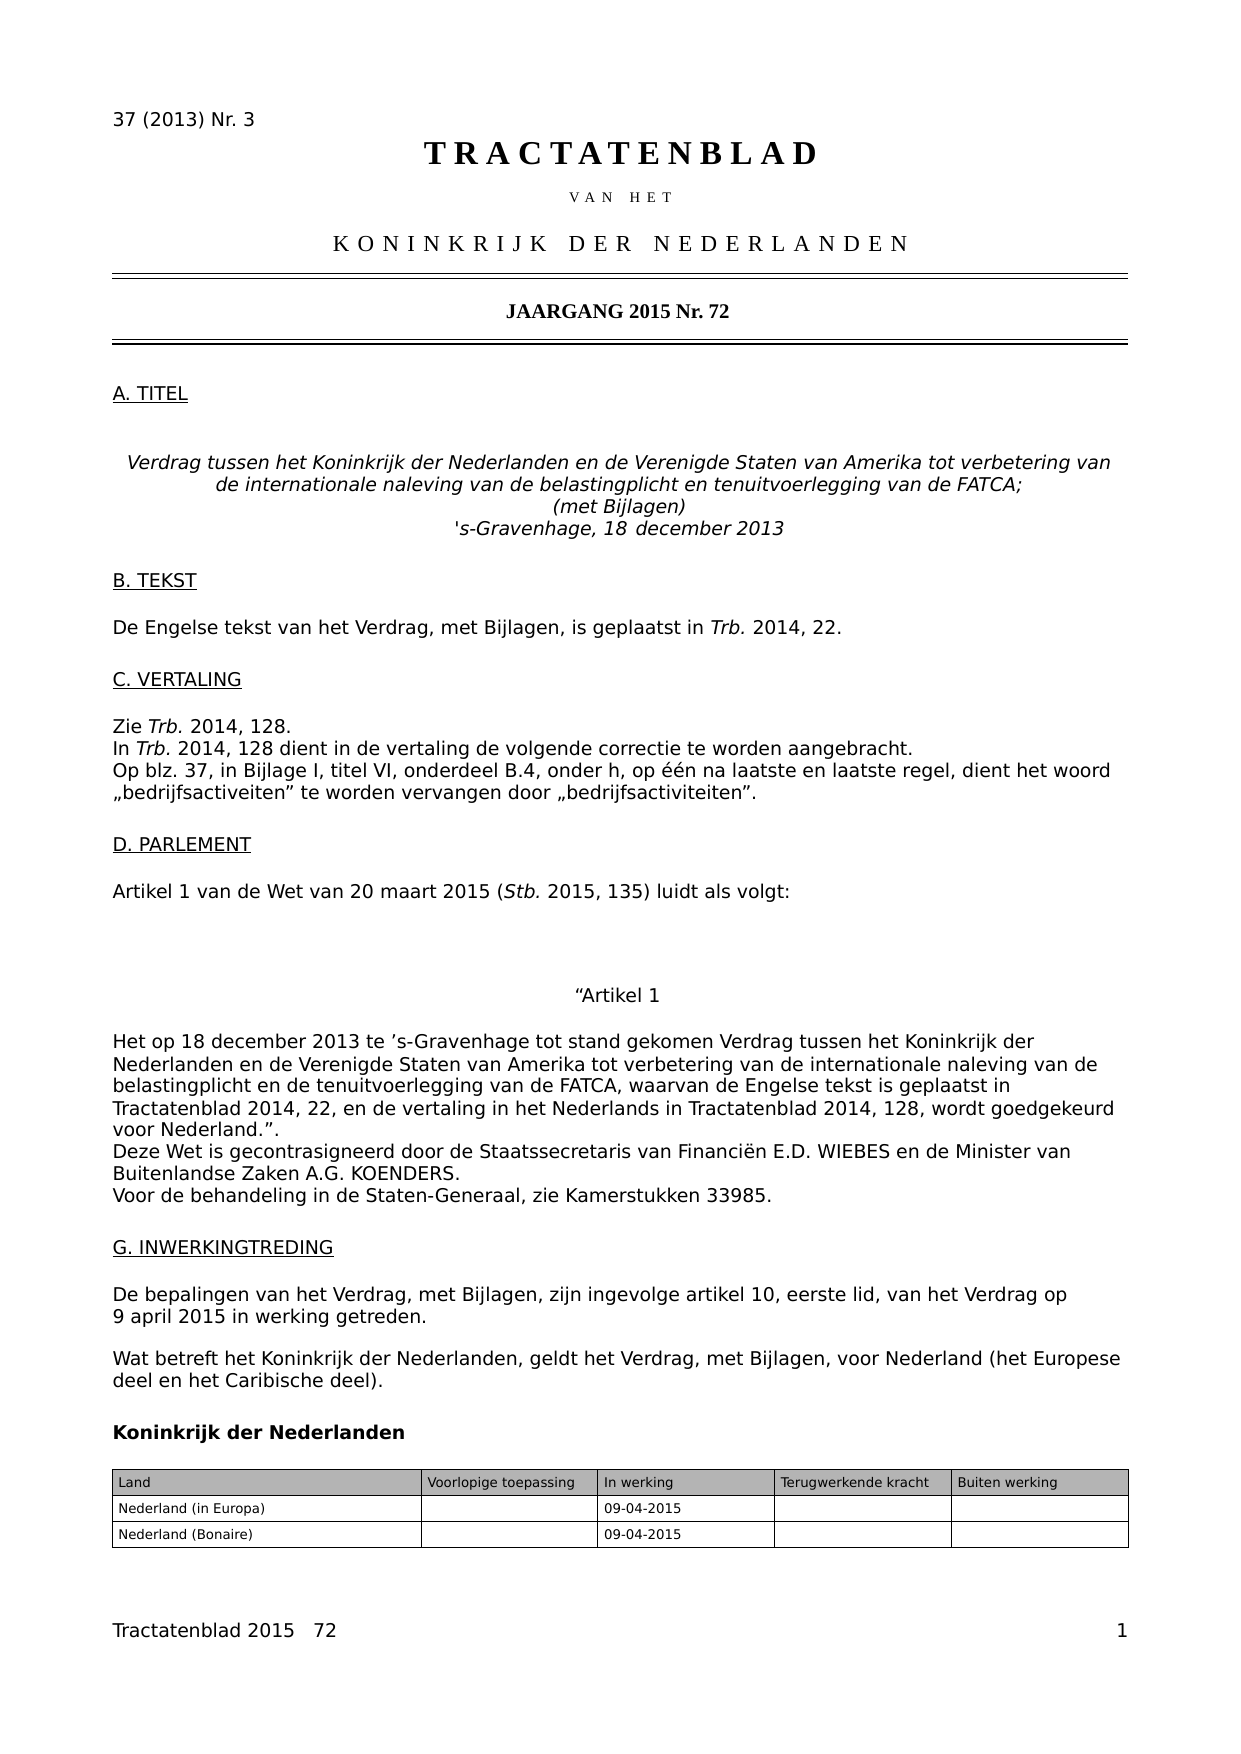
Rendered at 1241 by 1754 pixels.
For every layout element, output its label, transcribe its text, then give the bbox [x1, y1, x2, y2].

text Artikel 1 van de Wet van 20 maart 2015 (Stb. 2015, 135) luidt als volgt: [112, 881, 1128, 902]
subtitle “Artikel 1 [112, 984, 1128, 1006]
table_cell [952, 1522, 1128, 1547]
table_header Terugwerkende kracht [775, 1470, 951, 1495]
text Op blz. 37, in Bijlage I, titel VI, onderdeel B.4, onder h, op één na laatste en laatste regel, dient het woord „bedrijfsactiveiten” te worden vervangen door „bedrijfsactiviteiten”. [112, 759, 1128, 803]
subtitle Koninkrijk der Nederlanden [112, 1422, 1128, 1444]
subtitle D. PARLEMENT [112, 833, 1128, 856]
text Voor de behandeling in de Staten-Generaal, zie Kamerstukken 33985. [112, 1185, 1128, 1207]
table_cell [775, 1522, 951, 1547]
table_cell [952, 1496, 1128, 1521]
subtitle B. TEKST [112, 570, 1128, 592]
table_header Voorlopige toepassing [422, 1470, 597, 1495]
subtitle A. TITEL [112, 383, 1128, 405]
subtitle G. INWERKINGTREDING [112, 1237, 1128, 1259]
text De bepalingen van het Verdrag, met Bijlagen, zijn ingevolge artikel 10, eerste lid, van het Verdrag op 9 april 2015 in werking getreden. [112, 1284, 1128, 1328]
text Het op 18 december 2013 te ’s-Gravenhage tot stand gekomen Verdrag tussen het Koninkrijk der Nederlanden en de Verenigde Staten van Amerika tot verbetering van de internationale naleving van de belastingplicht en de tenuitvoerlegging van de FATCA, waarvan de Engelse tekst is geplaatst in Tractatenblad 2014, 22, en de vertaling in het Nederlands in Tractatenblad 2014, 128, wordt goedgekeurd voor Nederland.”. [112, 1031, 1128, 1141]
text Zie Trb. 2014, 128. [112, 716, 1128, 738]
text Verdrag tussen het Koninkrijk der Nederlanden en de Verenigde Staten van Amerika tot verbetering van de internationale naleving van de belastingplicht en tenuitvoerlegging van de FATCA; [112, 452, 1128, 496]
table_header Buiten werking [952, 1470, 1128, 1495]
table_cell [775, 1496, 951, 1521]
text KONINKRIJK DER NEDERLANDEN [112, 229, 1128, 256]
text JAARGANG 2015 Nr. 72 [112, 299, 1128, 323]
text Wat betreft het Koninkrijk der Nederlanden, geldt het Verdrag, met Bijlagen, voor Nederland (het Europese deel en het Caribische deel). [112, 1348, 1128, 1392]
text In Trb. 2014, 128 dient in de vertaling de volgende correctie te worden aangebracht. [112, 738, 1128, 759]
table_cell Nederland (Bonaire) [113, 1522, 421, 1547]
table_cell Nederland (in Europa) [113, 1496, 421, 1521]
table_cell 09-04-2015 [598, 1522, 774, 1547]
table_header In werking [598, 1470, 774, 1495]
table_cell [422, 1496, 597, 1521]
text 's-Gravenhage, 18 december 2013 [112, 518, 1128, 540]
subtitle C. VERTALING [112, 669, 1128, 691]
text (met Bijlagen) [112, 496, 1128, 518]
text Deze Wet is gecontrasigneerd door de Staatssecretaris van Financiën E.D. WIEBES en de Minister van Buitenlandse Zaken A.G. KOENDERS. [112, 1141, 1128, 1185]
table_cell 09-04-2015 [598, 1496, 774, 1521]
text VAN HET [112, 189, 1128, 206]
text TRACTATENBLAD [112, 133, 1128, 172]
text 37 (2013) Nr. 3 [112, 109, 1128, 131]
text De Engelse tekst van het Verdrag, met Bijlagen, is geplaatst in Trb. 2014, 22. [112, 617, 1128, 639]
table_cell [422, 1522, 597, 1547]
table_header Land [113, 1470, 421, 1495]
